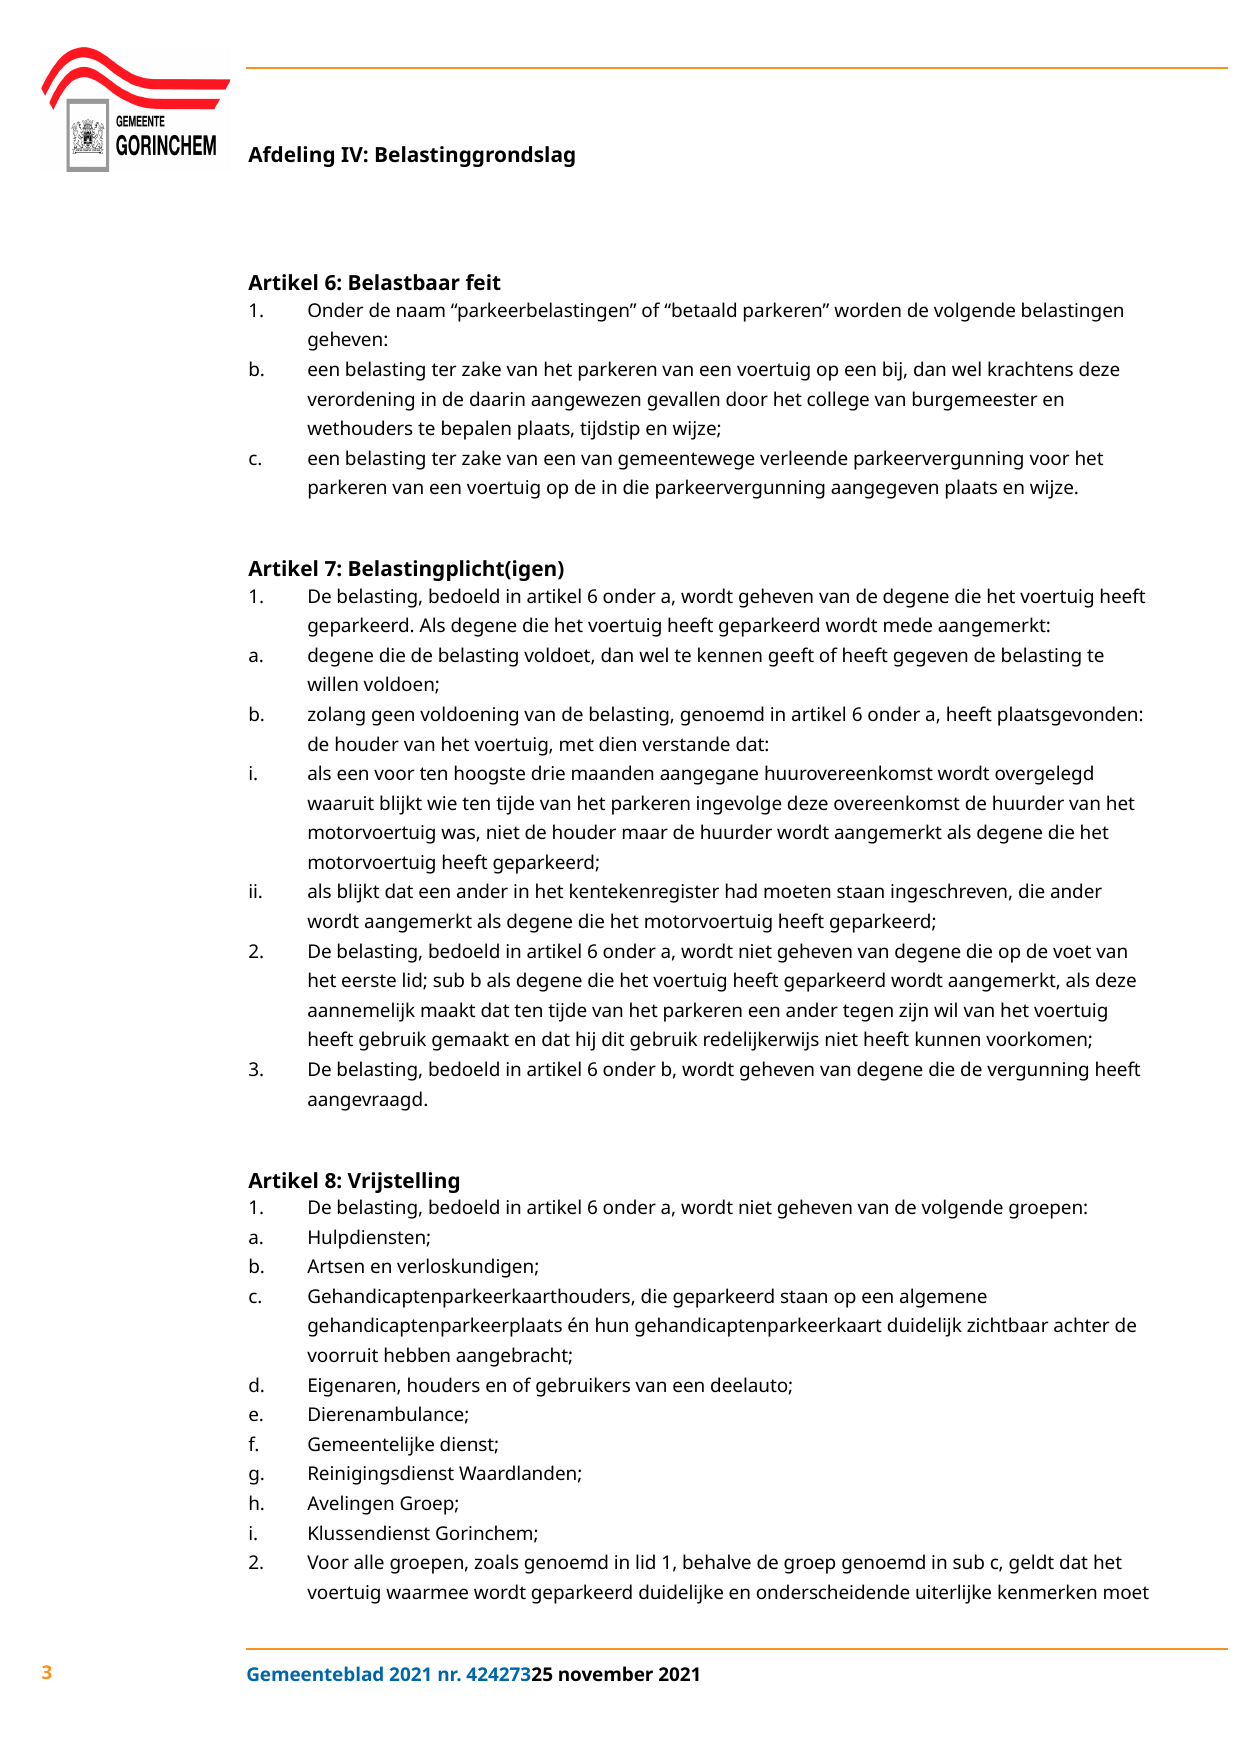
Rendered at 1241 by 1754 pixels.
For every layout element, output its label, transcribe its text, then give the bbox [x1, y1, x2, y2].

text Artikel 8: Vrijstelling [248, 1166, 1152, 1194]
text Afdeling IV: Belastinggrondslag [248, 140, 1152, 169]
list een belasting ter zake van het parkeren van een voertuig op een bij, dan wel krachtens deze verordening in de daarin aangewezen gevallen door het college van burgemeester en wethouders te bepalen plaats, tijdstip en wijze; [248, 356, 1152, 441]
list De belasting, bedoeld in artikel 6 onder b, wordt geheven van degene die de vergunning heeft aangevraagd. [248, 1056, 1152, 1112]
list degene die de belasting voldoet, dan wel te kennen geeft of heeft gegeven de belasting te willen voldoen; [248, 642, 1152, 697]
list Voor alle groepen, zoals genoemd in lid 1, behalve de groep genoemd in sub c, geldt dat het voertuig waarmee wordt geparkeerd duidelijke en onderscheidende uiterlijke kenmerken moet [248, 1549, 1152, 1604]
picture [41, 47, 231, 172]
list Eigenaren, houders en of gebruikers van een deelauto; [248, 1372, 1152, 1397]
list Dierenambulance; [248, 1401, 1152, 1427]
list De belasting, bedoeld in artikel 6 onder a, wordt niet geheven van degene die op de voet van het eerste lid; sub b als degene die het voertuig heeft geparkeerd wordt aangemerkt, als deze aannemelijk maakt dat ten tijde van het parkeren een ander tegen zijn wil van het voertuig heeft gebruik gemaakt en dat hij dit gebruik redelijkerwijs niet heeft kunnen voorkomen; [248, 938, 1152, 1052]
list De belasting, bedoeld in artikel 6 onder a, wordt niet geheven van de volgende groepen: [248, 1194, 1152, 1220]
list als een voor ten hoogste drie maanden aangegane huurovereenkomst wordt overgelegd waaruit blijkt wie ten tijde van het parkeren ingevolge deze overeenkomst de huurder van het motorvoertuig was, niet de houder maar de huurder wordt aangemerkt als degene die het motorvoertuig heeft geparkeerd; [248, 760, 1152, 875]
list een belasting ter zake van een van gemeentewege verleende parkeervergunning voor het parkeren van een voertuig op de in die parkeervergunning aangegeven plaats en wijze. [248, 445, 1152, 500]
text Artikel 6: Belastbaar feit [248, 268, 1152, 297]
list Klussendienst Gorinchem; [248, 1520, 1152, 1545]
list Reinigingsdienst Waardlanden; [248, 1461, 1152, 1486]
list Artsen en verloskundigen; [248, 1253, 1152, 1279]
list Avelingen Groep; [248, 1490, 1152, 1516]
list De belasting, bedoeld in artikel 6 onder a, wordt geheven van de degene die het voertuig heeft geparkeerd. Als degene die het voertuig heeft geparkeerd wordt mede aangemerkt: [248, 583, 1152, 638]
list als blijkt dat een ander in het kentekenregister had moeten staan ingeschreven, die ander wordt aangemerkt als degene die het motorvoertuig heeft geparkeerd; [248, 879, 1152, 934]
list Gemeentelijke dienst; [248, 1431, 1152, 1457]
text Artikel 7: Belastingplicht(igen) [248, 554, 1152, 583]
list Hulpdiensten; [248, 1224, 1152, 1249]
list zolang geen voldoening van de belasting, genoemd in artikel 6 onder a, heeft plaatsgevonden: de houder van het voertuig, met dien verstande dat: [248, 701, 1152, 757]
list Gehandicaptenparkeerkaarthouders, die geparkeerd staan op een algemene gehandicaptenparkeerplaats én hun gehandicaptenparkeerkaart duidelijk zichtbaar achter de voorruit hebben aangebracht; [248, 1283, 1152, 1368]
list Onder de naam “parkeerbelastingen” of “betaald parkeren” worden de volgende belastingen geheven: [248, 297, 1152, 352]
